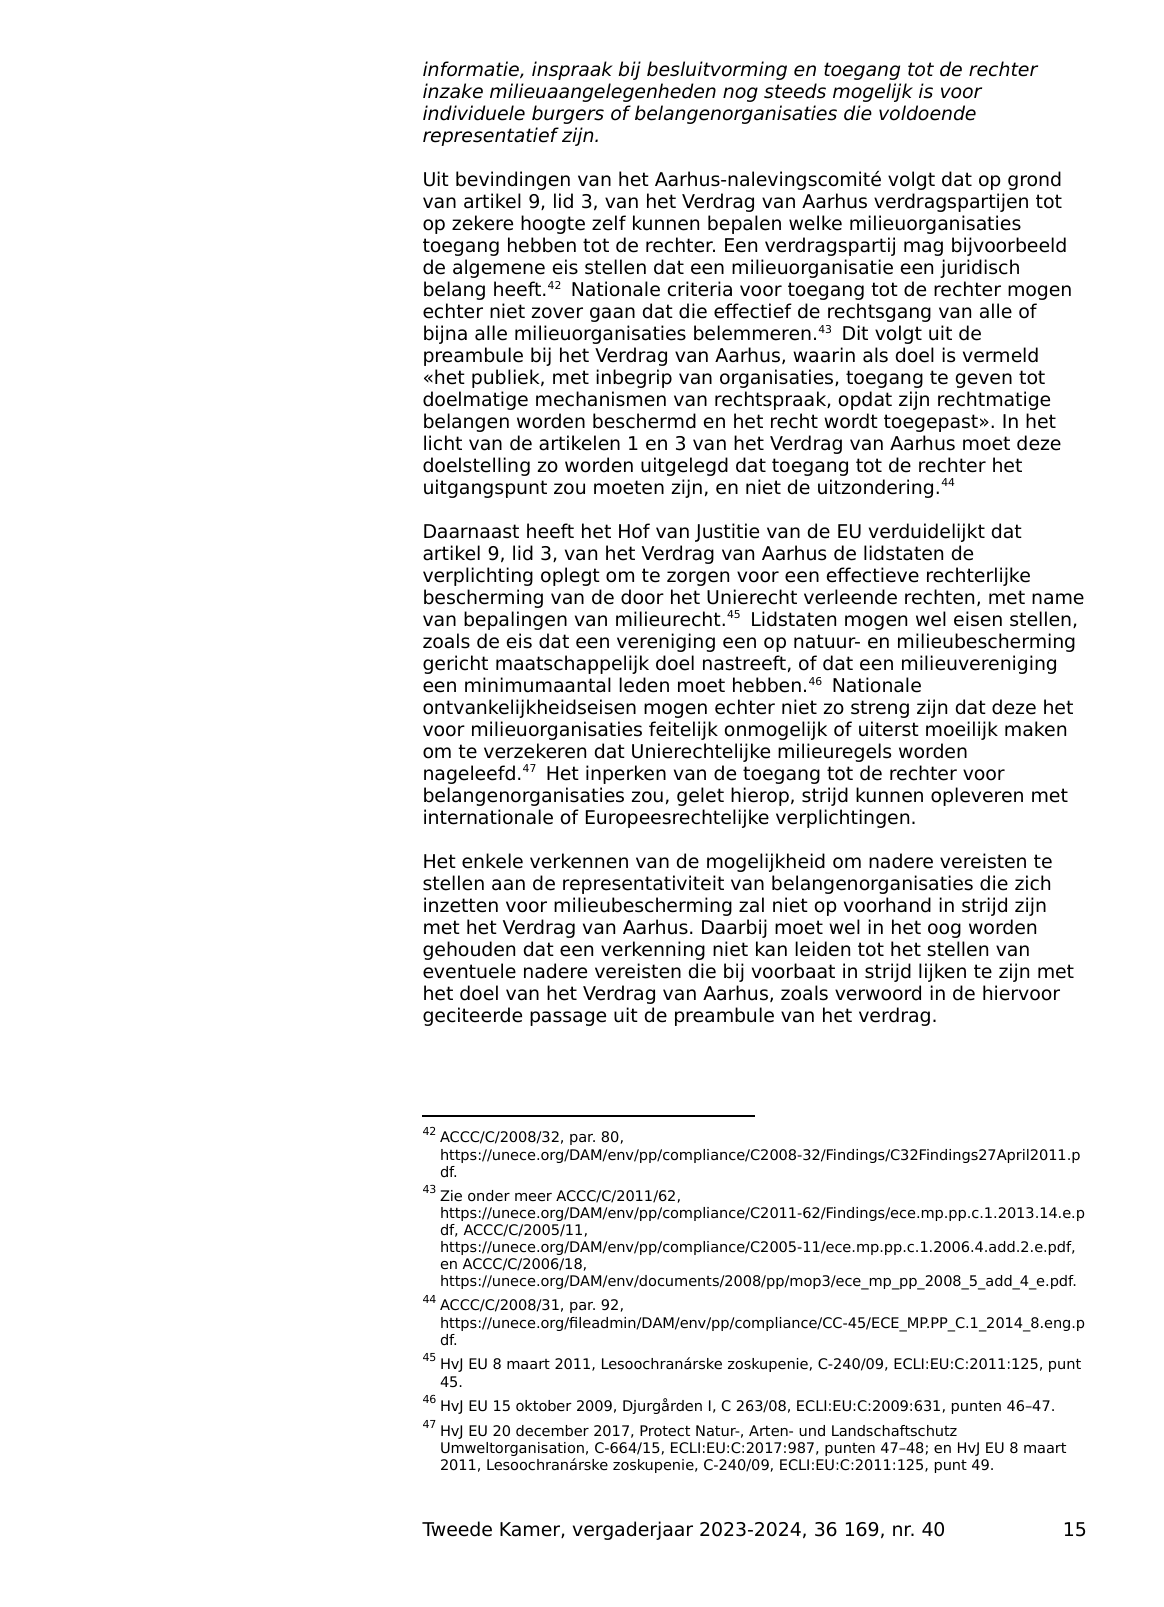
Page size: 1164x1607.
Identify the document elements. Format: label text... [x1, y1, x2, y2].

text HvJ EU 15 oktober 2009, Djurgården I, C 263/08, ECLI:EU:C:2009:631, punten 46–47. [422, 1393, 1087, 1416]
text HvJ EU 8 maart 2011, Lesoochranárske zoskupenie, C-240/09, ECLI:EU:C:2011:125, punt 45. [422, 1352, 1087, 1391]
text Uit bevindingen van het Aarhus-nalevingscomité volgt dat op grond van artikel 9, lid 3, van het Verdrag van Aarhus verdragspartijen tot op zekere hoogte zelf kunnen bepalen welke milieuorganisaties toegang hebben tot de rechter. Een verdragspartij mag bijvoorbeeld de algemene eis stellen dat een milieuorganisatie een juridisch belang heeft. Nationale criteria voor toegang tot de rechter mogen echter niet zover gaan dat die effectief de rechtsgang van alle of bijna alle milieuorganisaties belemmeren. Dit volgt uit de preambule bij het Verdrag van Aarhus, waarin als doel is vermeld «het publiek, met inbegrip van organisaties, toegang te geven tot doelmatige mechanismen van rechtspraak, opdat zijn rechtmatige belangen worden beschermd en het recht wordt toegepast». In het licht van de artikelen 1 en 3 van het Verdrag van Aarhus moet deze doelstelling zo worden uitgelegd dat toegang tot de rechter het uitgangspunt zou moeten zijn, en niet de uitzondering. [422, 169, 1087, 499]
text informatie, inspraak bij besluitvorming en toegang tot de rechter inzake milieuaangelegenheden nog steeds mogelijk is voor individuele burgers of belangenorganisaties die voldoende representatief zijn. [422, 59, 1087, 147]
text ACCC/C/2008/32, par. 80, https://unece.org/DAM/env/pp/compliance/C2008-32/Findings/C32Findings27April2011.pdf. [422, 1125, 1087, 1181]
text Het enkele verkennen van de mogelijkheid om nadere vereisten te stellen aan de representativiteit van belangenorganisaties die zich inzetten voor milieubescherming zal niet op voorhand in strijd zijn met het Verdrag van Aarhus. Daarbij moet wel in het oog worden gehouden dat een verkenning niet kan leiden tot het stellen van eventuele nadere vereisten die bij voorbaat in strijd lijken te zijn met het doel van het Verdrag van Aarhus, zoals verwoord in de hiervoor geciteerde passage uit de preambule van het verdrag. [422, 851, 1087, 1027]
text ACCC/C/2008/31, par. 92, https://unece.org/fileadmin/DAM/env/pp/compliance/CC-45/ECE_MP.PP_C.1_2014_8.eng.pdf. [422, 1293, 1087, 1349]
text Daarnaast heeft het Hof van Justitie van de EU verduidelijkt dat artikel 9, lid 3, van het Verdrag van Aarhus de lidstaten de verplichting oplegt om te zorgen voor een effectieve rechterlijke bescherming van de door het Unierecht verleende rechten, met name van bepalingen van milieurecht. Lidstaten mogen wel eisen stellen, zoals de eis dat een vereniging een op natuur- en milieubescherming gericht maatschappelijk doel nastreeft, of dat een milieuvereniging een minimumaantal leden moet hebben. Nationale ontvankelijkheidseisen mogen echter niet zo streng zijn dat deze het voor milieuorganisaties feitelijk onmogelijk of uiterst moeilijk maken om te verzekeren dat Unierechtelijke milieuregels worden nageleefd. Het inperken van de toegang tot de rechter voor belangenorganisaties zou, gelet hierop, strijd kunnen opleveren met internationale of Europeesrechtelijke verplichtingen. [422, 521, 1087, 829]
text HvJ EU 20 december 2017, Protect Natur-, Arten- und Landschaftschutz Umweltorganisation, C-664/15, ECLI:EU:C:2017:987, punten 47–48; en HvJ EU 8 maart 2011, Lesoochranárske zoskupenie, C-240/09, ECLI:EU:C:2011:125, punt 49. [422, 1418, 1087, 1474]
text Zie onder meer ACCC/C/2011/62, https://unece.org/DAM/env/pp/compliance/C2011-62/Findings/ece.mp.pp.c.1.2013.14.e.pdf, ACCC/C/2005/11, https://unece.org/DAM/env/pp/compliance/C2005-11/ece.mp.pp.c.1.2006.4.add.2.e.pdf, en ACCC/C/2006/18, https://unece.org/DAM/env/documents/2008/pp/mop3/ece_mp_pp_2008_5_add_4_e.pdf. [422, 1183, 1087, 1290]
